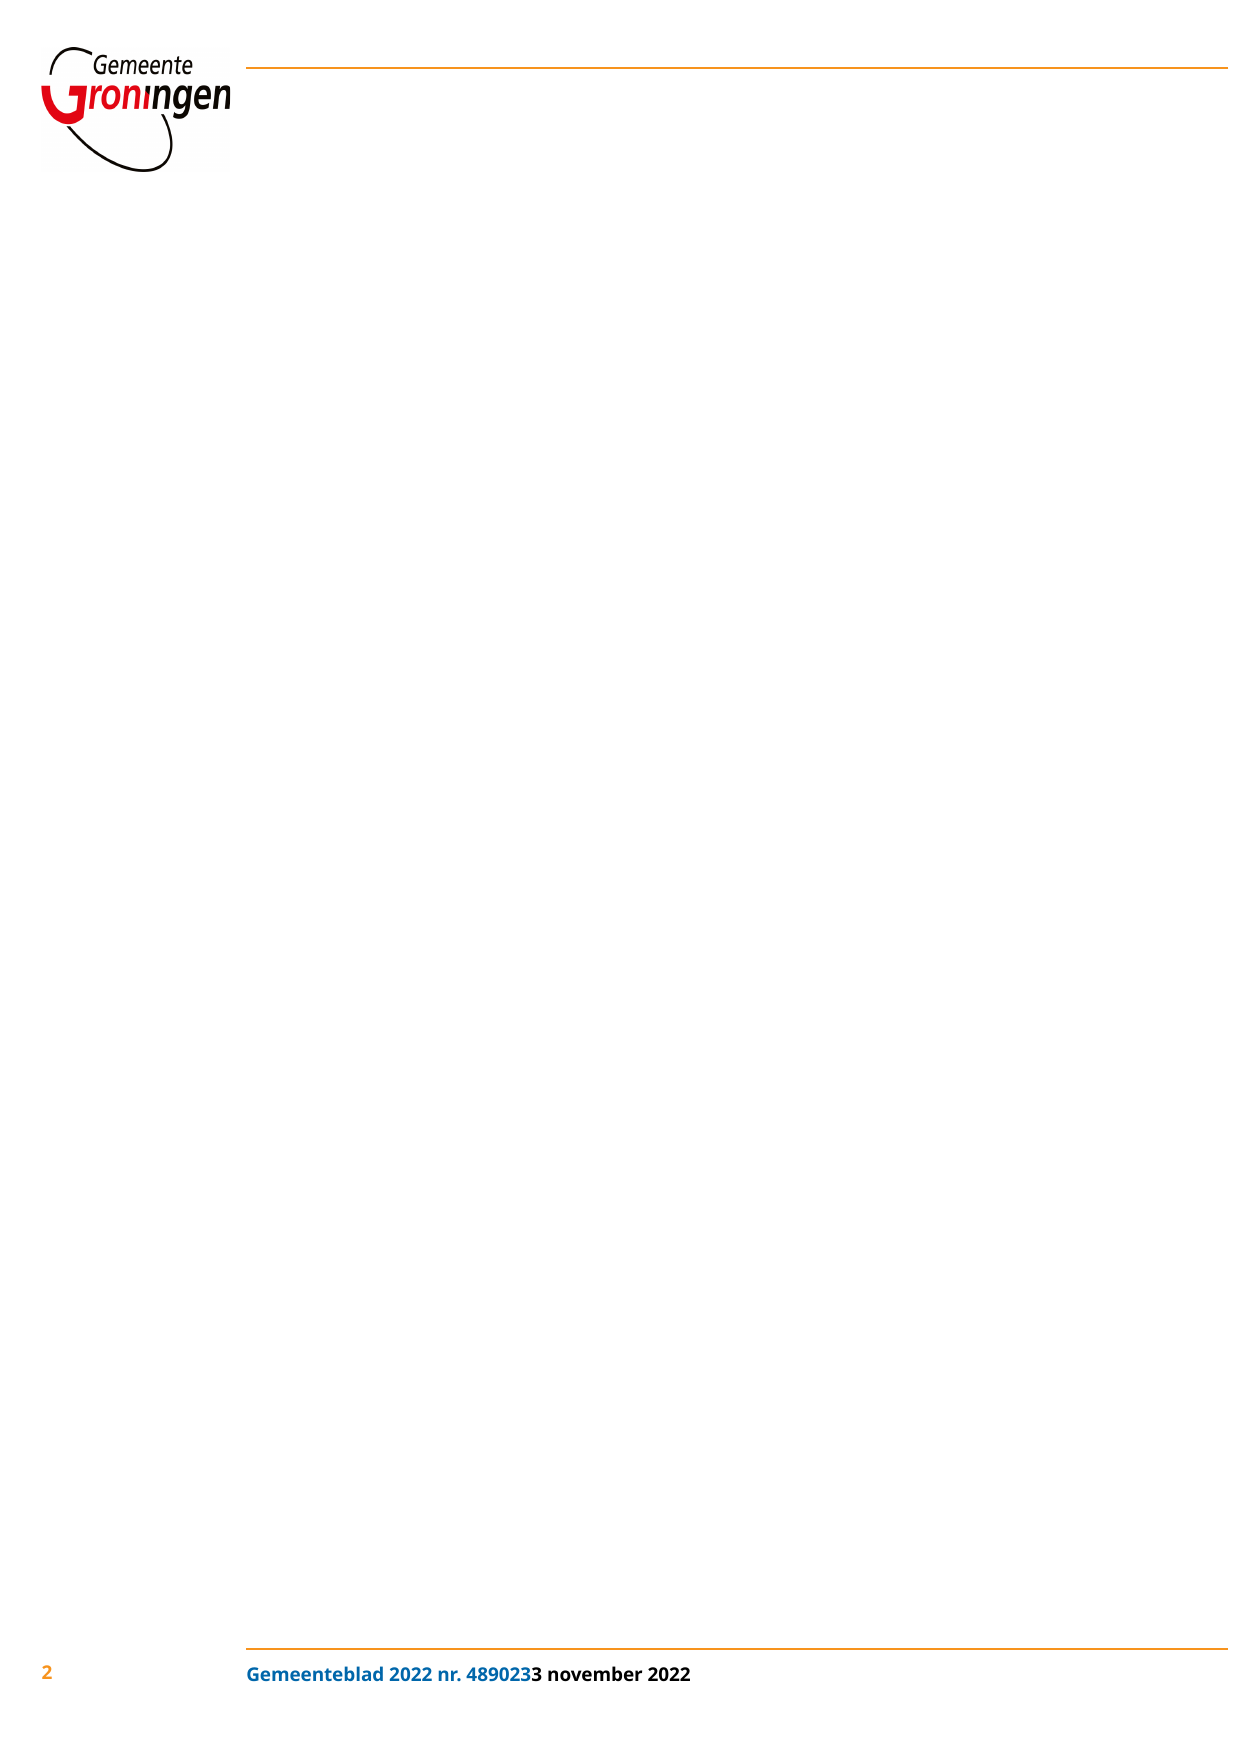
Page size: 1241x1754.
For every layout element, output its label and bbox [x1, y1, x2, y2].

picture [41, 47, 231, 172]
